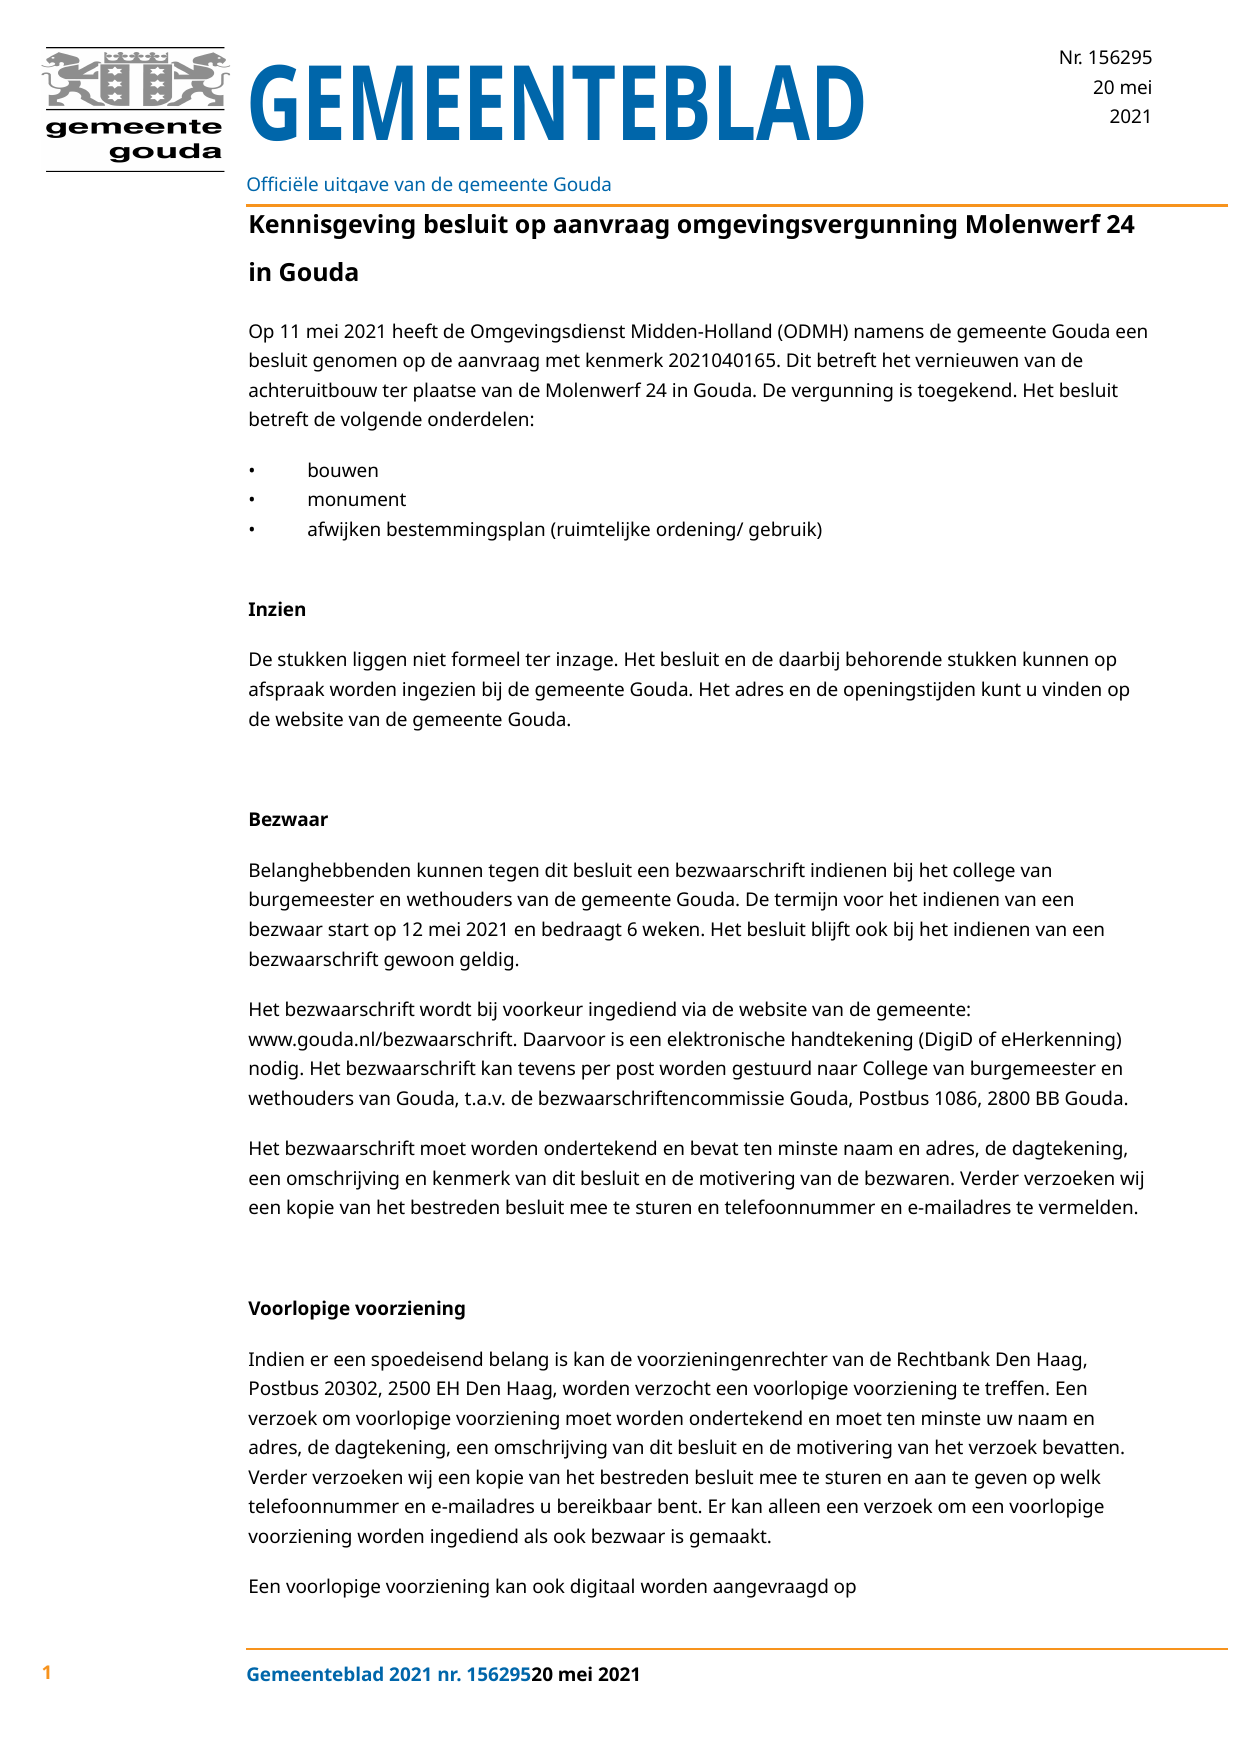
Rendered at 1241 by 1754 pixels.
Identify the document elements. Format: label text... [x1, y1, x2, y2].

text Voorlopige voorziening [248, 1295, 1152, 1321]
list afwijken bestemmingsplan (ruimtelijke ordening/ gebruik) [248, 516, 1152, 542]
text Inzien [248, 596, 1152, 622]
text Kennisgeving besluit op aanvraag omgevingsvergunning Molenwerf 24 in Gouda [248, 207, 1152, 288]
text Indien er een spoedeisend belang is kan de voorzieningenrechter van de Rechtbank Den Haag, Postbus 20302, 2500 EH Den Haag, worden verzocht een voorlopige voorziening te treffen. Een verzoek om voorlopige voorziening moet worden ondertekend en moet ten minste uw naam en adres, de dagtekening, een omschrijving van dit besluit en de motivering van het verzoek bevatten. Verder verzoeken wij een kopie van het bestreden besluit mee te sturen en aan te geven op welk telefoonnummer en e-mailadres u bereikbaar bent. Er kan alleen een verzoek om een voorlopige voorziening worden ingediend als ook bezwaar is gemaakt. [248, 1346, 1152, 1549]
text Op 11 mei 2021 heeft de Omgevingsdienst Midden-Holland (ODMH) namens de gemeente Gouda een besluit genomen op de aanvraag met kenmerk 2021040165. Dit betreft het vernieuwen van de achteruitbouw ter plaatse van de Molenwerf 24 in Gouda. De vergunning is toegekend. Het besluit betreft de volgende onderdelen: [248, 318, 1152, 432]
text De stukken liggen niet formeel ter inzage. Het besluit en de daarbij behorende stukken kunnen op afspraak worden ingezien bij de gemeente Gouda. Het adres en de openingstijden kunt u vinden op de website van de gemeente Gouda. [248, 647, 1152, 732]
text Belanghebbenden kunnen tegen dit besluit een bezwaarschrift indienen bij het college van burgemeester en wethouders van de gemeente Gouda. De termijn voor het indienen van een bezwaar start op 12 mei 2021 en bedraagt 6 weken. Het besluit blijft ook bij het indienen van een bezwaarschrift gewoon geldig. [248, 857, 1152, 972]
list monument [248, 487, 1152, 512]
text Het bezwaarschrift wordt bij voorkeur ingediend via de website van de gemeente: www.gouda.nl/bezwaarschrift. Daarvoor is een elektronische handtekening (DigiD of eHerkenning) nodig. Het bezwaarschrift kan tevens per post worden gestuurd naar College van burgemeester en wethouders van Gouda, t.a.v. de bezwaarschriftencommissie Gouda, Postbus 1086, 2800 BB Gouda. [248, 996, 1152, 1111]
text Een voorlopige voorziening kan ook digitaal worden aangevraagd op [248, 1574, 1152, 1599]
text Bezwaar [248, 807, 1152, 832]
text Het bezwaarschrift moet worden ondertekend en bevat ten minste naam en adres, de dagtekening, een omschrijving en kenmerk van dit besluit en de motivering van de bezwaren. Verder verzoeken wij een kopie van het bestreden besluit mee te sturen en telefoonnummer en e-mailadres te vermelden. [248, 1135, 1152, 1220]
picture [41, 47, 231, 172]
list bouwen [248, 457, 1152, 483]
